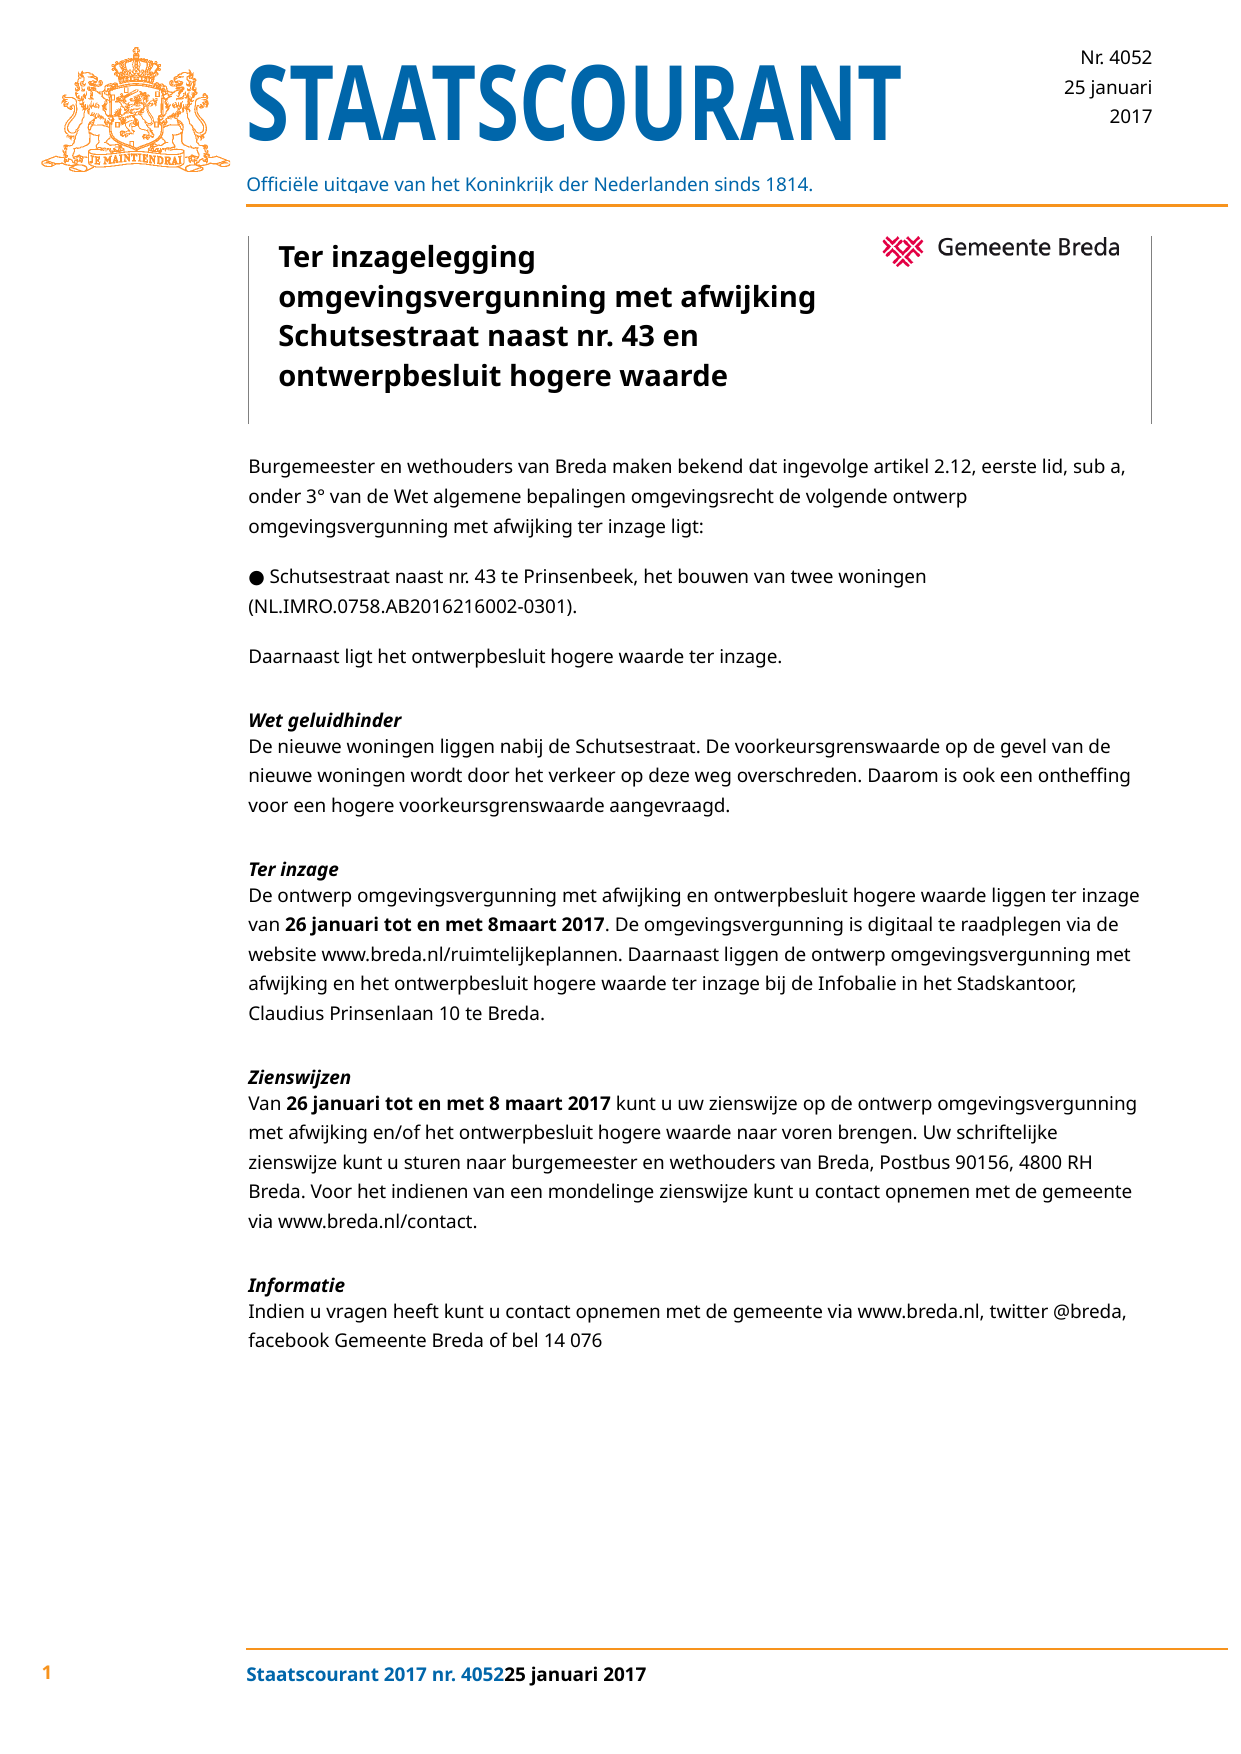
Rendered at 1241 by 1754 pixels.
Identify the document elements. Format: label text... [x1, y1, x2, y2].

text De ontwerp omgevingsvergunning met afwijking en ontwerpbesluit hogere waarde liggen ter inzage van 26 januari tot en met 8maart 2017. De omgevingsvergunning is digitaal te raadplegen via de website www.breda.nl/ruimtelijkeplannen. Daarnaast liggen de ontwerp omgevingsvergunning met afwijking en het ontwerpbesluit hogere waarde ter inzage bij de Infobalie in het Stadskantoor, Claudius Prinsenlaan 10 te Breda. [248, 882, 1152, 1026]
text Indien u vragen heeft kunt u contact opnemen met de gemeente via www.breda.nl, twitter @breda, facebook Gemeente Breda of bel 14 076 [248, 1298, 1152, 1353]
text Ter inzage [248, 856, 1152, 882]
table_header [850, 236, 1151, 424]
text Van 26 januari tot en met 8 maart 2017 kunt u uw zienswijze op de ontwerp omgevingsvergunning met afwijking en/of het ontwerpbesluit hogere waarde naar voren brengen. Uw schriftelijke zienswijze kunt u sturen naar burgemeester en wethouders van Breda, Postbus 90156, 4800 RH Breda. Voor het indienen van een mondelinge zienswijze kunt u contact opnemen met de gemeente via www.breda.nl/contact. [248, 1090, 1152, 1234]
text Daarnaast ligt het ontwerpbesluit hogere waarde ter inzage. [248, 643, 1152, 669]
text De nieuwe woningen liggen nabij de Schutsestraat. De voorkeursgrenswaarde op de gevel van de nieuwe woningen wordt door het verkeer op deze weg overschreden. Daarom is ook een ontheffing voor een hogere voorkeursgrenswaarde aangevraagd. [248, 733, 1152, 818]
text Burgemeester en wethouders van Breda maken bekend dat ingevolge artikel 2.12, eerste lid, sub a, onder 3° van de Wet algemene bepalingen omgevingsrecht de volgende ontwerp omgevingsvergunning met afwijking ter inzage ligt: [248, 454, 1152, 538]
table_header Ter inzagelegging omgevingsvergunning met afwijking Schutsestraat naast nr. 43 en ontwerpbesluit hogere waarde [249, 236, 850, 424]
picture [41, 47, 231, 172]
picture [882, 236, 1119, 267]
text Wet geluidhinder [248, 707, 1152, 733]
text Informatie [248, 1272, 1152, 1298]
text ● Schutsestraat naast nr. 43 te Prinsenbeek, het bouwen van twee woningen (NL.IMRO.0758.AB2016216002-0301). [248, 563, 1152, 618]
text Zienswijzen [248, 1064, 1152, 1090]
